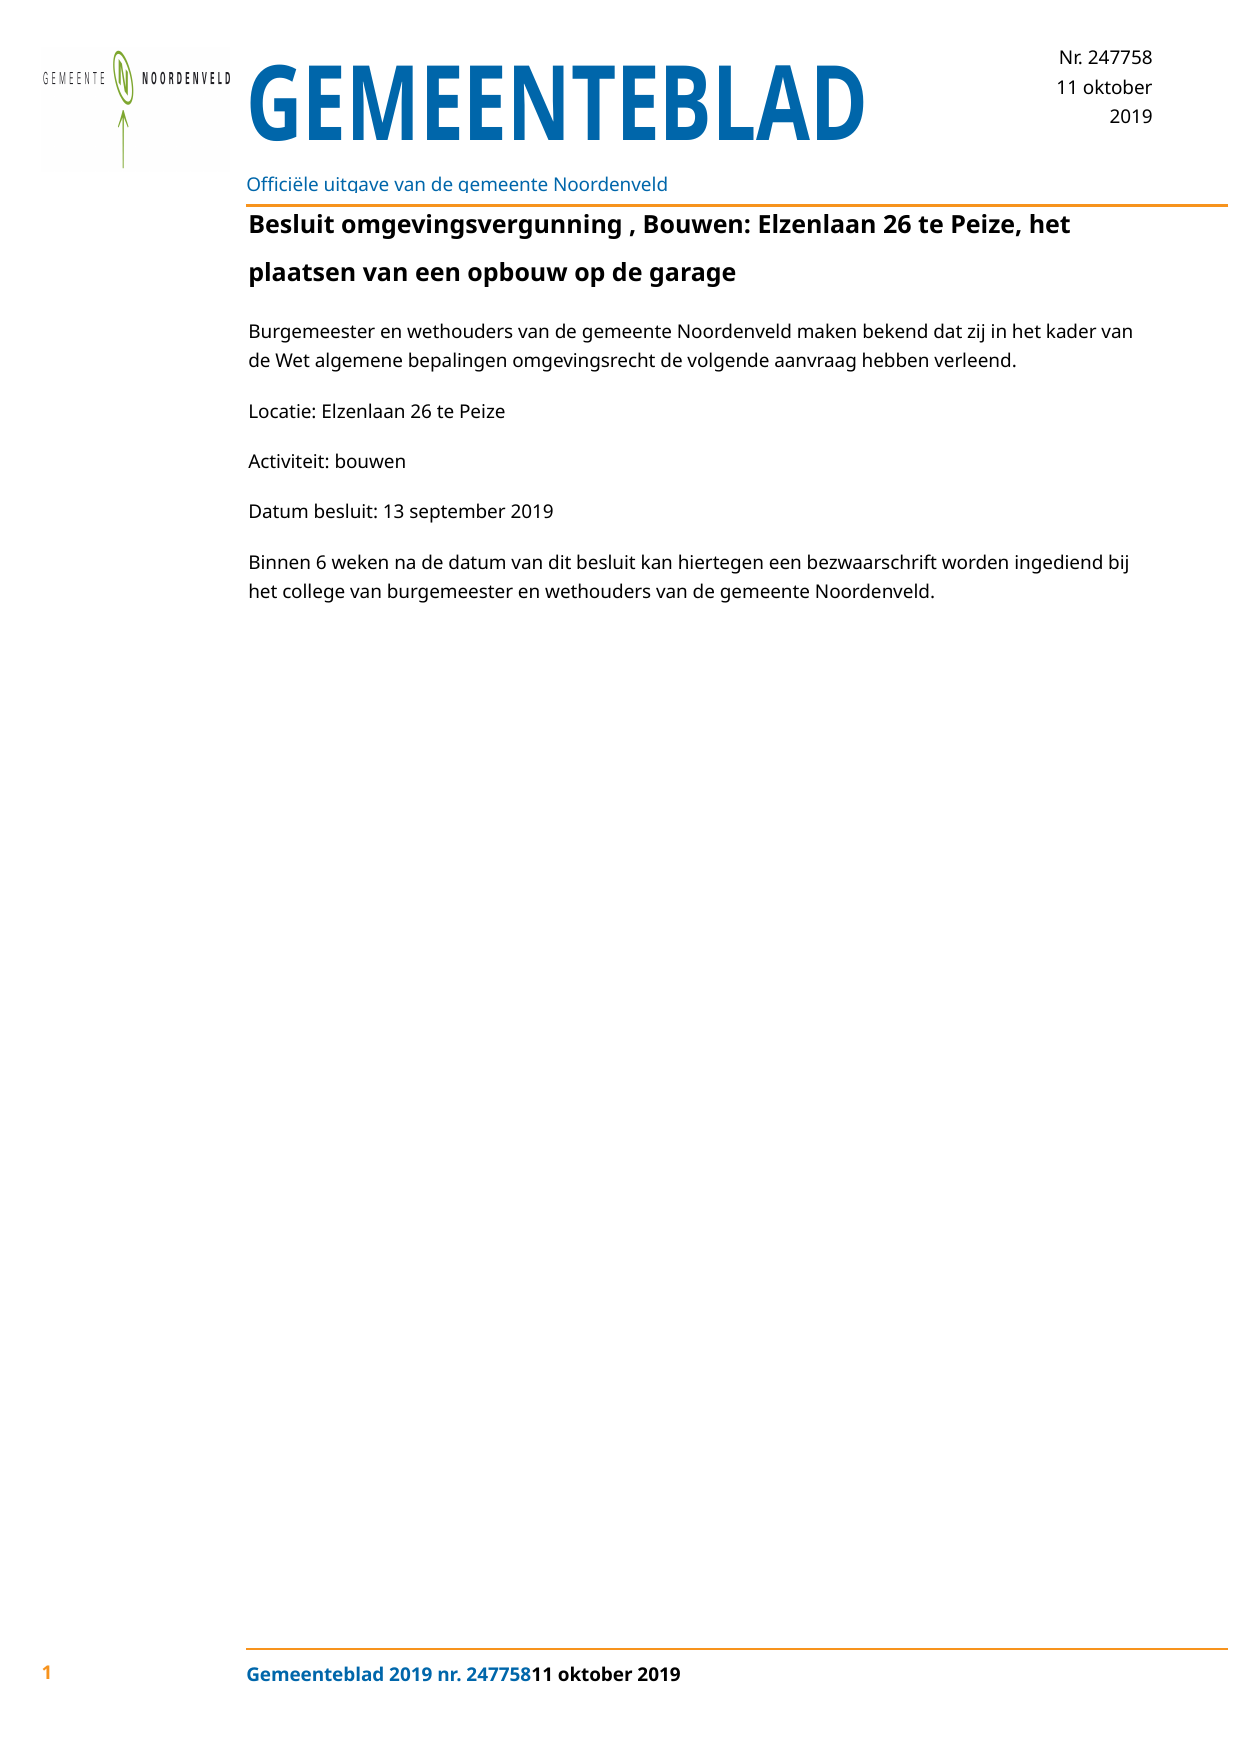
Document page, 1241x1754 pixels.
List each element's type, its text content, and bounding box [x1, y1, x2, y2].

text Locatie: Elzenlaan 26 te Peize [248, 398, 1152, 424]
text Activiteit: bouwen [248, 448, 1152, 474]
text Binnen 6 weken na de datum van dit besluit kan hiertegen een bezwaarschrift worden ingediend bij het college van burgemeester en wethouders van de gemeente Noordenveld. [248, 549, 1152, 604]
text Burgemeester en wethouders van de gemeente Noordenveld maken bekend dat zij in het kader van de Wet algemene bepalingen omgevingsrecht de volgende aanvraag hebben verleend. [248, 318, 1152, 373]
text Datum besluit: 13 september 2019 [248, 499, 1152, 524]
text Besluit omgevingsvergunning , Bouwen: Elzenlaan 26 te Peize, het plaatsen van een opbouw op de garage [248, 207, 1152, 288]
picture [41, 47, 231, 172]
